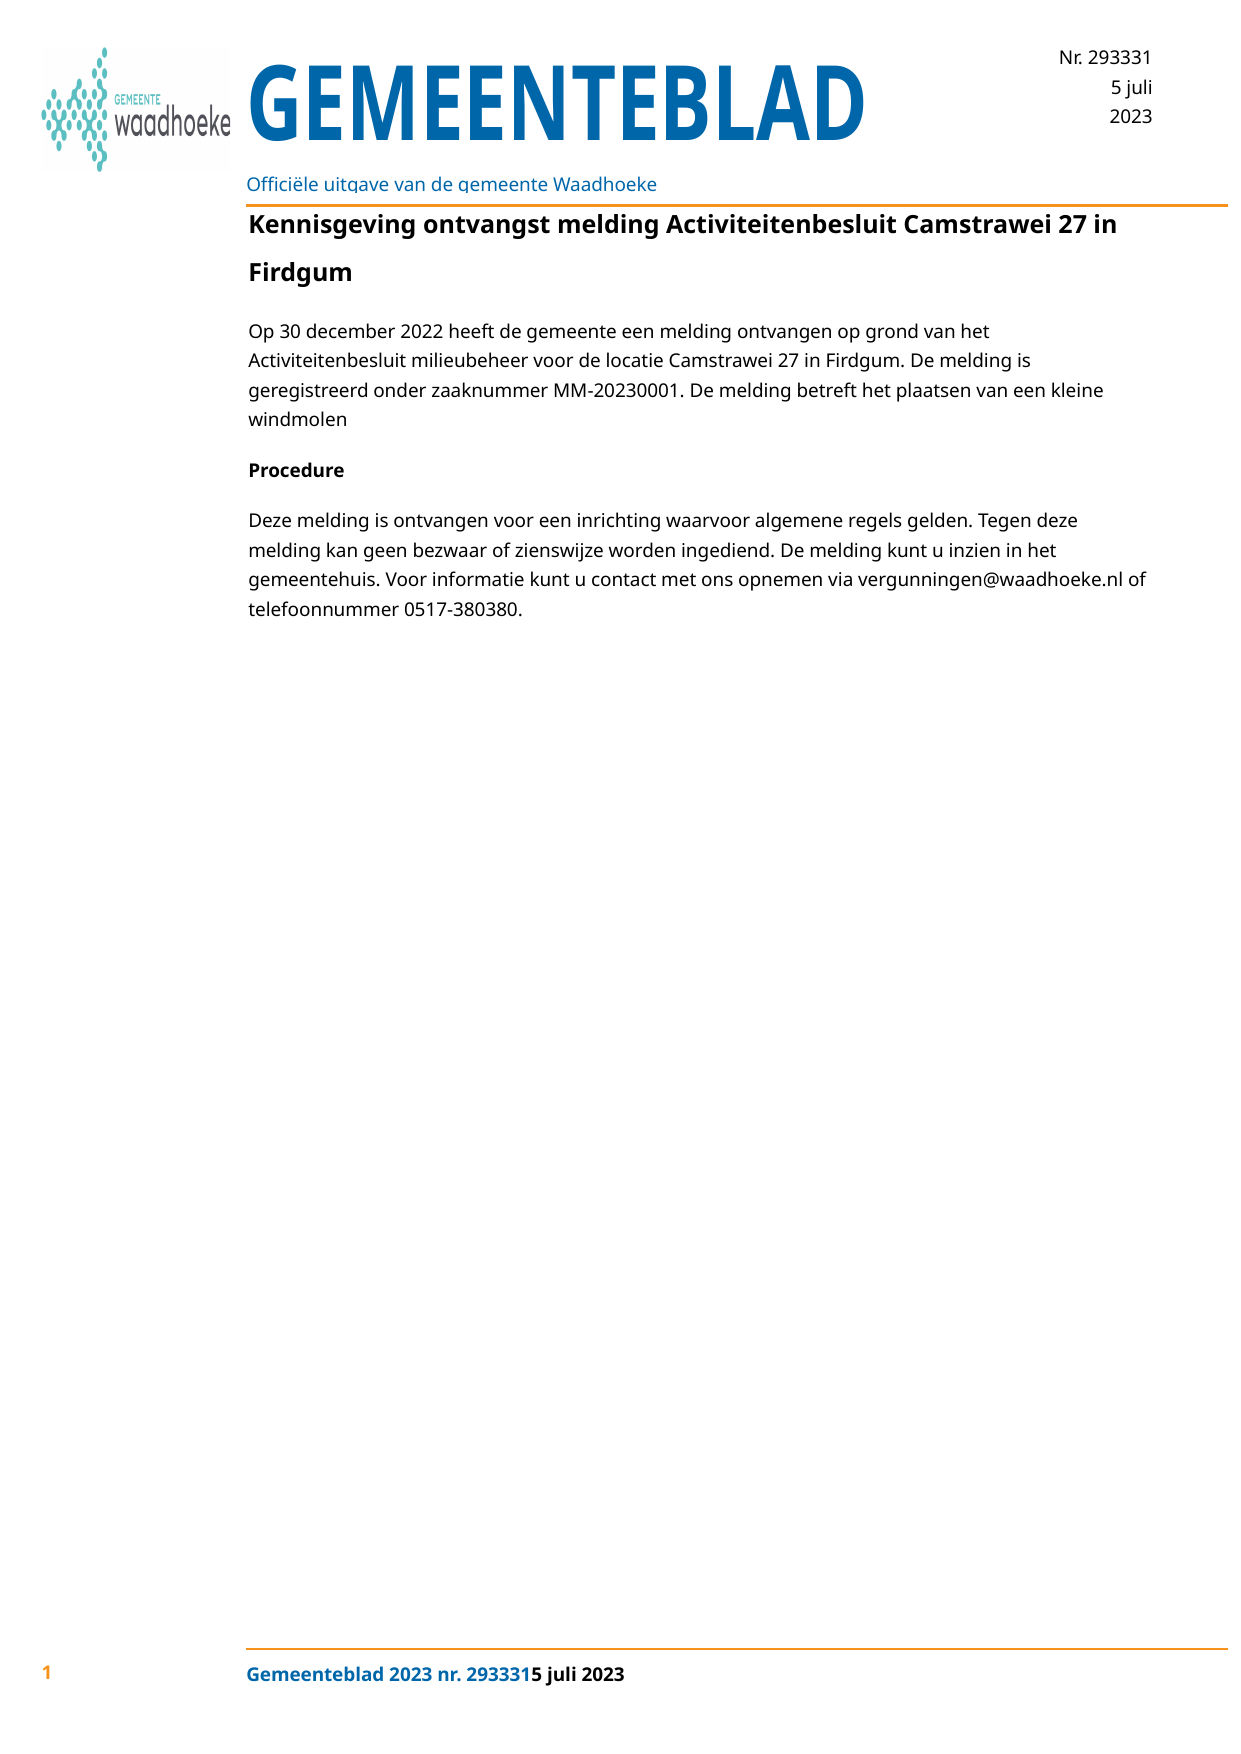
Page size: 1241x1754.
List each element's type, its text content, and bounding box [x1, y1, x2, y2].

text Op 30 december 2022 heeft de gemeente een melding ontvangen op grond van het Activiteitenbesluit milieubeheer voor de locatie Camstrawei 27 in Firdgum. De melding is geregistreerd onder zaaknummer MM-20230001. De melding betreft het plaatsen van een kleine windmolen [248, 318, 1152, 432]
text Deze melding is ontvangen voor een inrichting waarvoor algemene regels gelden. Tegen deze melding kan geen bezwaar of zienswijze worden ingediend. De melding kunt u inzien in het gemeentehuis. Voor informatie kunt u contact met ons opnemen via vergunningen@waadhoeke.nl of telefoonnummer 0517-380380. [248, 507, 1152, 622]
picture [41, 47, 231, 172]
text Kennisgeving ontvangst melding Activiteitenbesluit Camstrawei 27 in Firdgum [248, 207, 1152, 288]
text Procedure [248, 457, 1152, 483]
